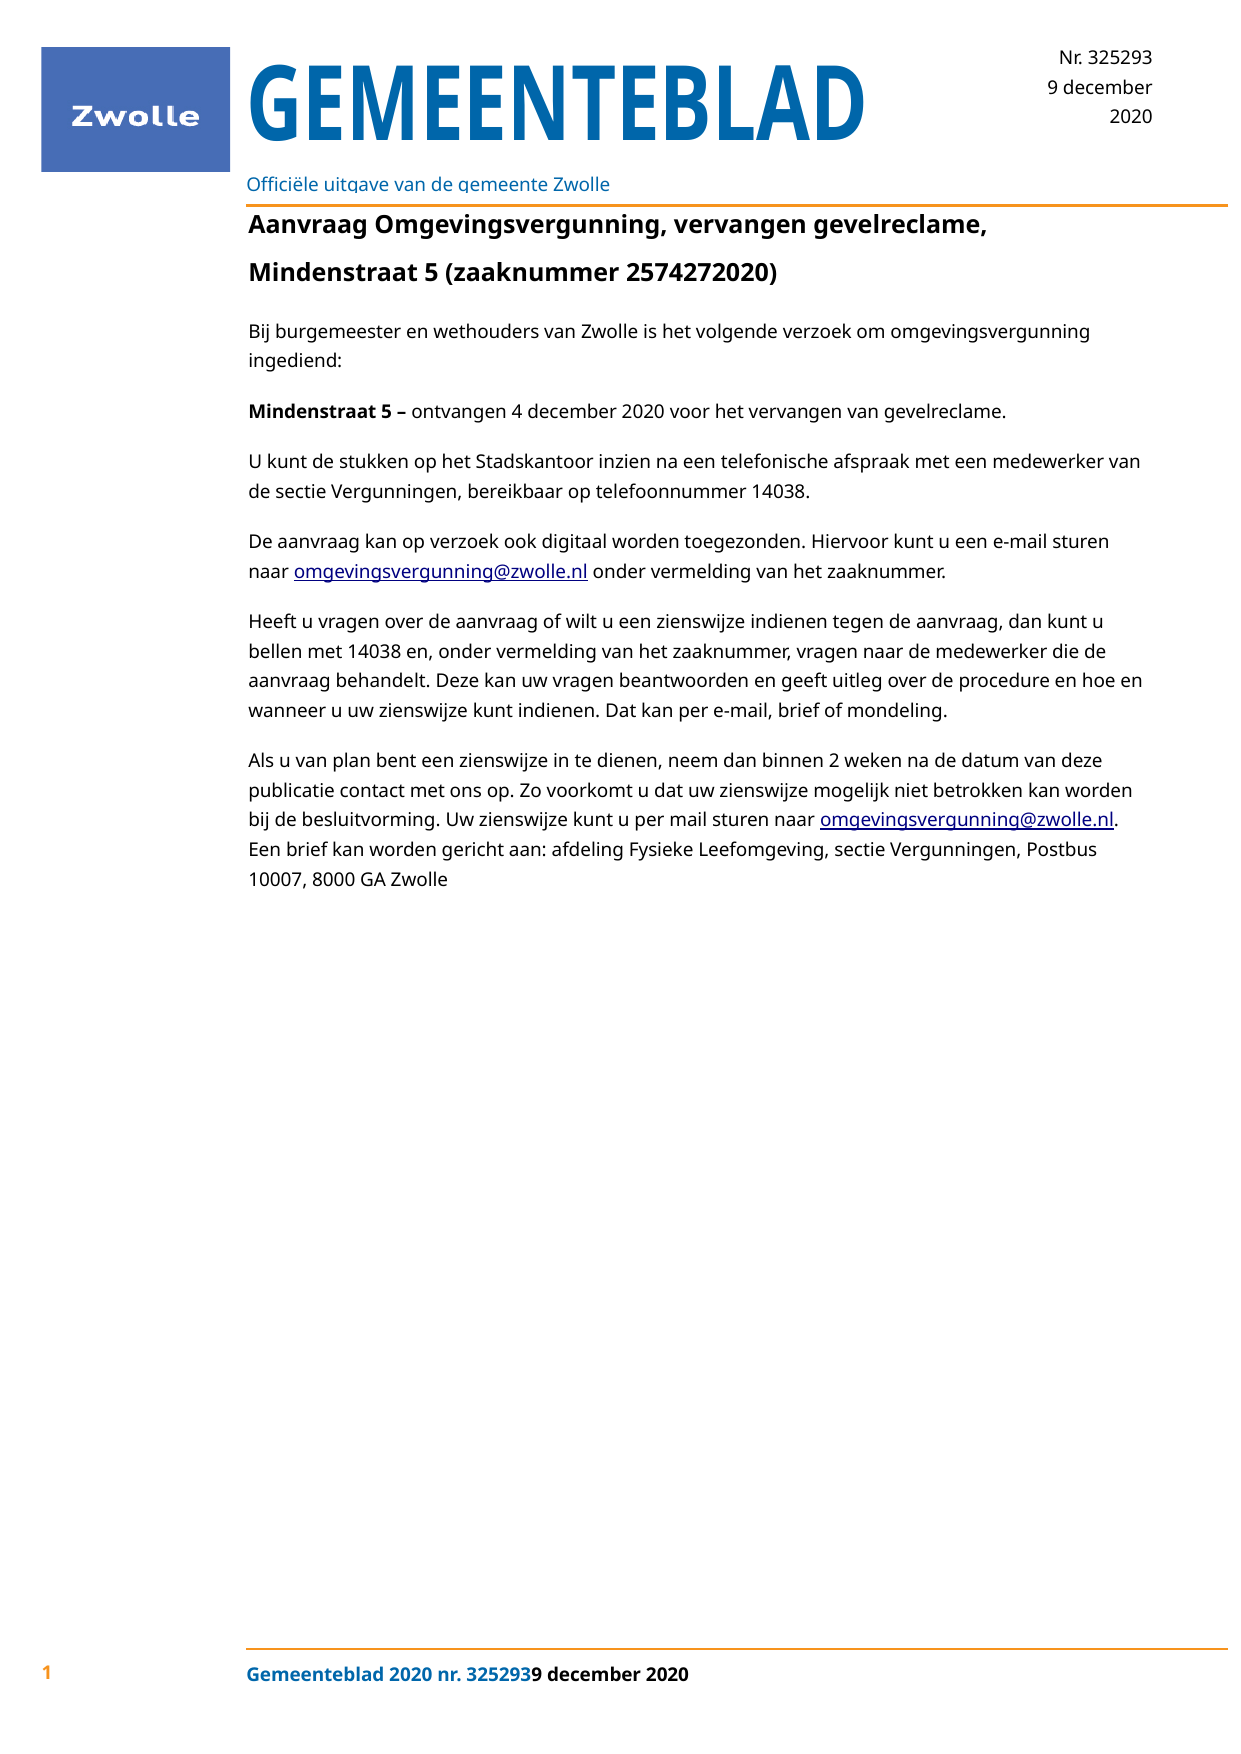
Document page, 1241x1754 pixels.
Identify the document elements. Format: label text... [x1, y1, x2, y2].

picture [41, 47, 231, 172]
text Als u van plan bent een zienswijze in te dienen, neem dan binnen 2 weken na de datum van deze publicatie contact met ons op. Zo voorkomt u dat uw zienswijze mogelijk niet betrokken kan worden bij de besluitvorming. Uw zienswijze kunt u per mail sturen naar omgevingsvergunning@zwolle.nl. Een brief kan worden gericht aan: afdeling Fysieke Leefomgeving, sectie Vergunningen, Postbus 10007, 8000 GA Zwolle [248, 747, 1152, 892]
text Heeft u vragen over de aanvraag of wilt u een zienswijze indienen tegen de aanvraag, dan kunt u bellen met 14038 en, onder vermelding van het zaaknummer, vragen naar de medewerker die de aanvraag behandelt. Deze kan uw vragen beantwoorden en geeft uitleg over de procedure en hoe en wanneer u uw zienswijze kunt indienen. Dat kan per e-mail, brief of mondeling. [248, 608, 1152, 723]
text Aanvraag Omgevingsvergunning, vervangen gevelreclame, Mindenstraat 5 (zaaknummer 2574272020) [248, 207, 1152, 288]
text U kunt de stukken op het Stadskantoor inzien na een telefonische afspraak met een medewerker van de sectie Vergunningen, bereikbaar op telefoonnummer 14038. [248, 448, 1152, 504]
text Bij burgemeester en wethouders van Zwolle is het volgende verzoek om omgevingsvergunning ingediend: [248, 318, 1152, 373]
text Mindenstraat 5 – ontvangen 4 december 2020 voor het vervangen van gevelreclame. [248, 398, 1152, 424]
text De aanvraag kan op verzoek ook digitaal worden toegezonden. Hiervoor kunt u een e-mail sturen naar omgevingsvergunning@zwolle.nl onder vermelding van het zaaknummer. [248, 528, 1152, 584]
